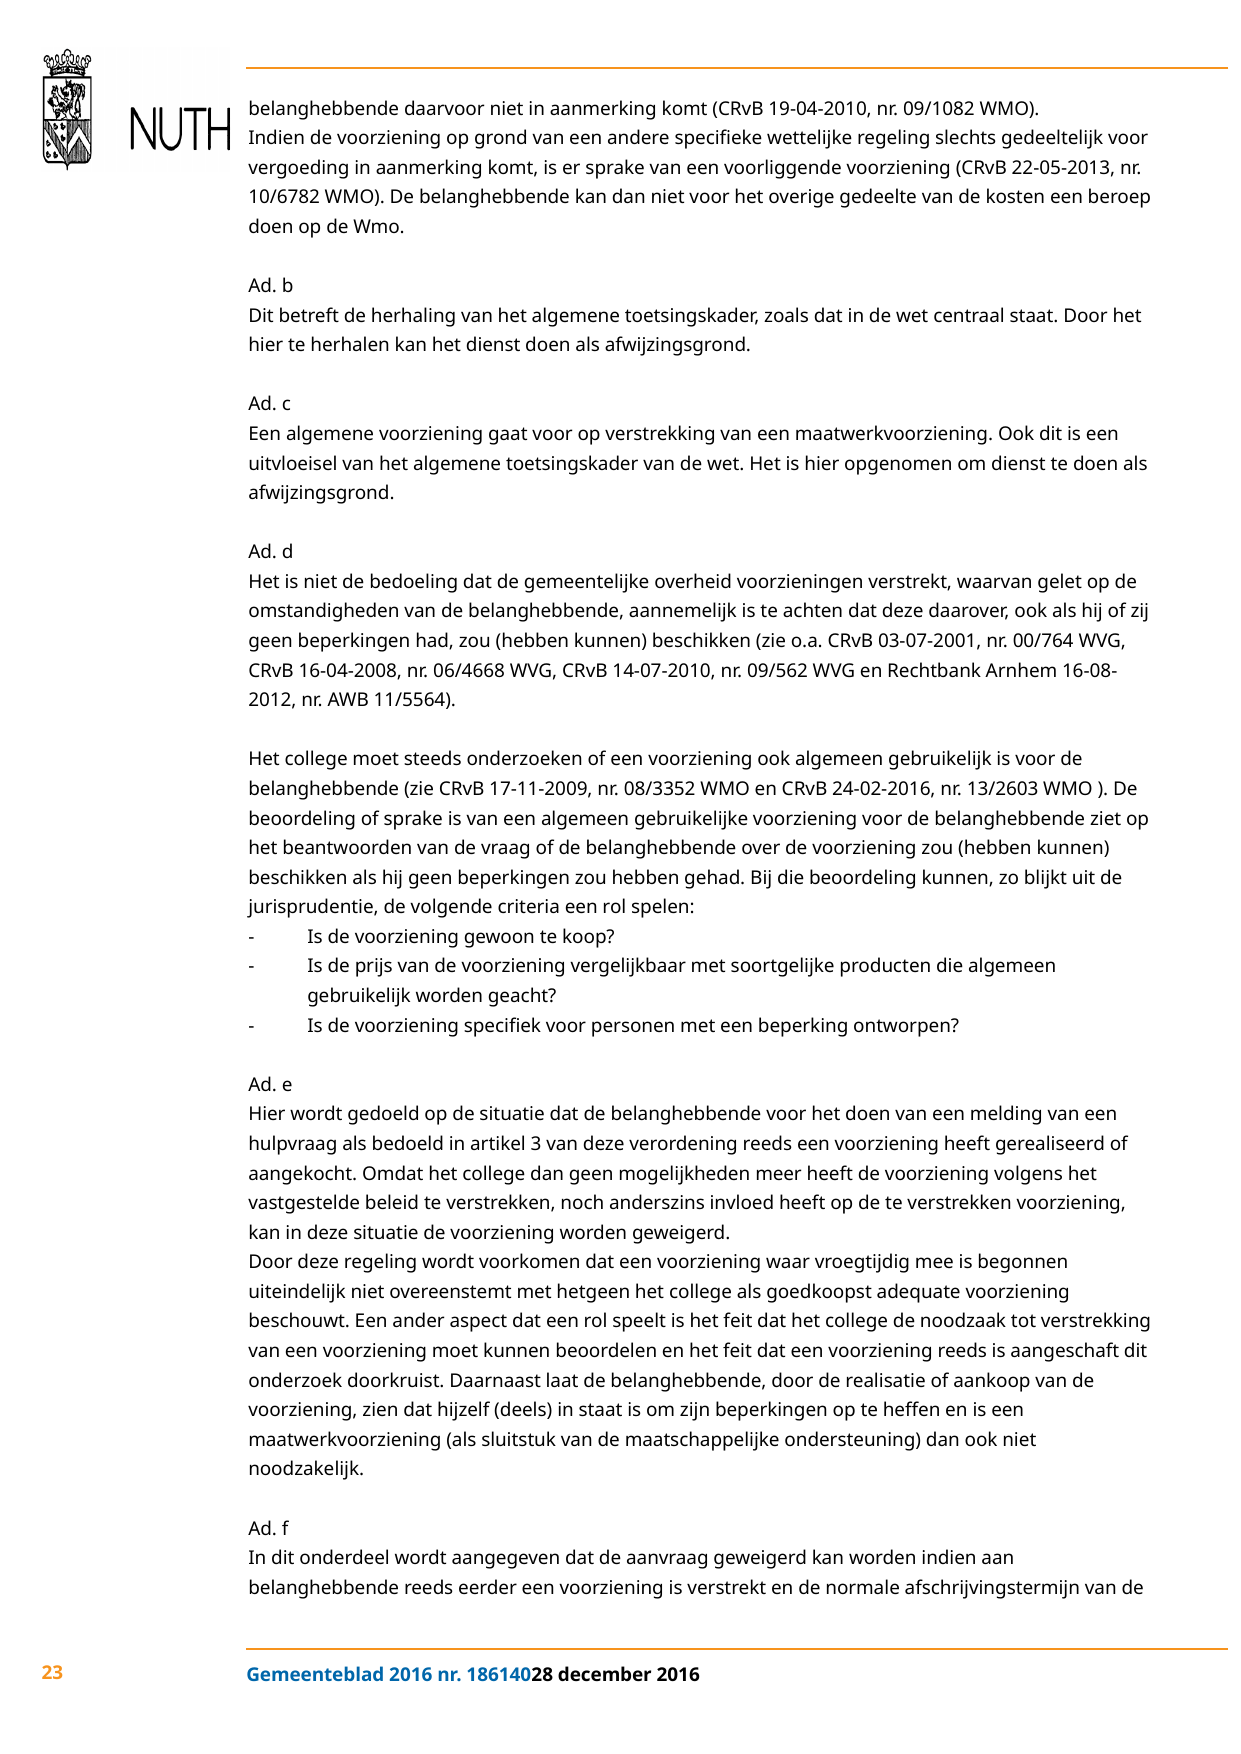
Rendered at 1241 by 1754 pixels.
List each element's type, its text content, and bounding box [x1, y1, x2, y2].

text Ad. d [248, 538, 1152, 564]
text Indien de voorziening op grond van een andere specifieke wettelijke regeling slechts gedeeltelijk voor vergoeding in aanmerking komt, is er sprake van een voorliggende voorziening (CRvB 22-05-2013, nr. 10/6782 WMO). De belanghebbende kan dan niet voor het overige gedeelte van de kosten een beroep doen op de Wmo. [248, 124, 1152, 239]
picture [41, 47, 231, 172]
text Het college moet steeds onderzoeken of een voorziening ook algemeen gebruikelijk is voor de belanghebbende (zie CRvB 17-11-2009, nr. 08/3352 WMO en CRvB 24-02-2016, nr. 13/2603 WMO ). De beoordeling of sprake is van een algemeen gebruikelijke voorziening voor de belanghebbende ziet op het beantwoorden van de vraag of de belanghebbende over de voorziening zou (hebben kunnen) beschikken als hij geen beperkingen zou hebben gehad. Bij die beoordeling kunnen, zo blijkt uit de jurisprudentie, de volgende criteria een rol spelen: [248, 746, 1152, 919]
text Door deze regeling wordt voorkomen dat een voorziening waar vroegtijdig mee is begonnen uiteindelijk niet overeenstemt met hetgeen het college als goedkoopst adequate voorziening beschouwt. Een ander aspect dat een rol speelt is het feit dat het college de noodzaak tot verstrekking van een voorziening moet kunnen beoordelen en het feit dat een voorziening reeds is aangeschaft dit onderzoek doorkruist. Daarnaast laat de belanghebbende, door de realisatie of aankoop van de voorziening, zien dat hijzelf (deels) in staat is om zijn beperkingen op te heffen en is een maatwerkvoorziening (als sluitstuk van de maatschappelijke ondersteuning) dan ook niet noodzakelijk. [248, 1248, 1152, 1481]
text Een algemene voorziening gaat voor op verstrekking van een maatwerkvoorziening. Ook dit is een uitvloeisel van het algemene toetsingskader van de wet. Het is hier opgenomen om dienst te doen als afwijzingsgrond. [248, 420, 1152, 505]
text In dit onderdeel wordt aangegeven dat de aanvraag geweigerd kan worden indien aan belanghebbende reeds eerder een voorziening is verstrekt en de normale afschrijvingstermijn van de [248, 1544, 1152, 1600]
list Is de voorziening specifiek voor personen met een beperking ontworpen? [248, 1012, 1152, 1038]
text Het is niet de bedoeling dat de gemeentelijke overheid voorzieningen verstrekt, waarvan gelet op de omstandigheden van de belanghebbende, aannemelijk is te achten dat deze daarover, ook als hij of zij geen beperkingen had, zou (hebben kunnen) beschikken (zie o.a. CRvB 03-07-2001, nr. 00/764 WVG, CRvB 16-04-2008, nr. 06/4668 WVG, CRvB 14-07-2010, nr. 09/562 WVG en Rechtbank Arnhem 16-08-2012, nr. AWB 11/5564). [248, 568, 1152, 712]
list Is de prijs van de voorziening vergelijkbaar met soortgelijke producten die algemeen gebruikelijk worden geacht? [248, 953, 1152, 1008]
text belanghebbende daarvoor niet in aanmerking komt (CRvB 19-04-2010, nr. 09/1082 WMO). [248, 95, 1152, 121]
text Hier wordt gedoeld op de situatie dat de belanghebbende voor het doen van een melding van een hulpvraag als bedoeld in artikel 3 van deze verordening reeds een voorziening heeft gerealiseerd of aangekocht. Omdat het college dan geen mogelijkheden meer heeft de voorziening volgens het vastgestelde beleid te verstrekken, noch anderszins invloed heeft op de te verstrekken voorziening, kan in deze situatie de voorziening worden geweigerd. [248, 1101, 1152, 1245]
text Ad. c [248, 391, 1152, 416]
text Ad. b [248, 272, 1152, 298]
text Ad. e [248, 1071, 1152, 1097]
text Ad. f [248, 1515, 1152, 1541]
list Is de voorziening gewoon te koop? [248, 923, 1152, 949]
text Dit betreft de herhaling van het algemene toetsingskader, zoals dat in de wet centraal staat. Door het hier te herhalen kan het dienst doen als afwijzingsgrond. [248, 302, 1152, 357]
